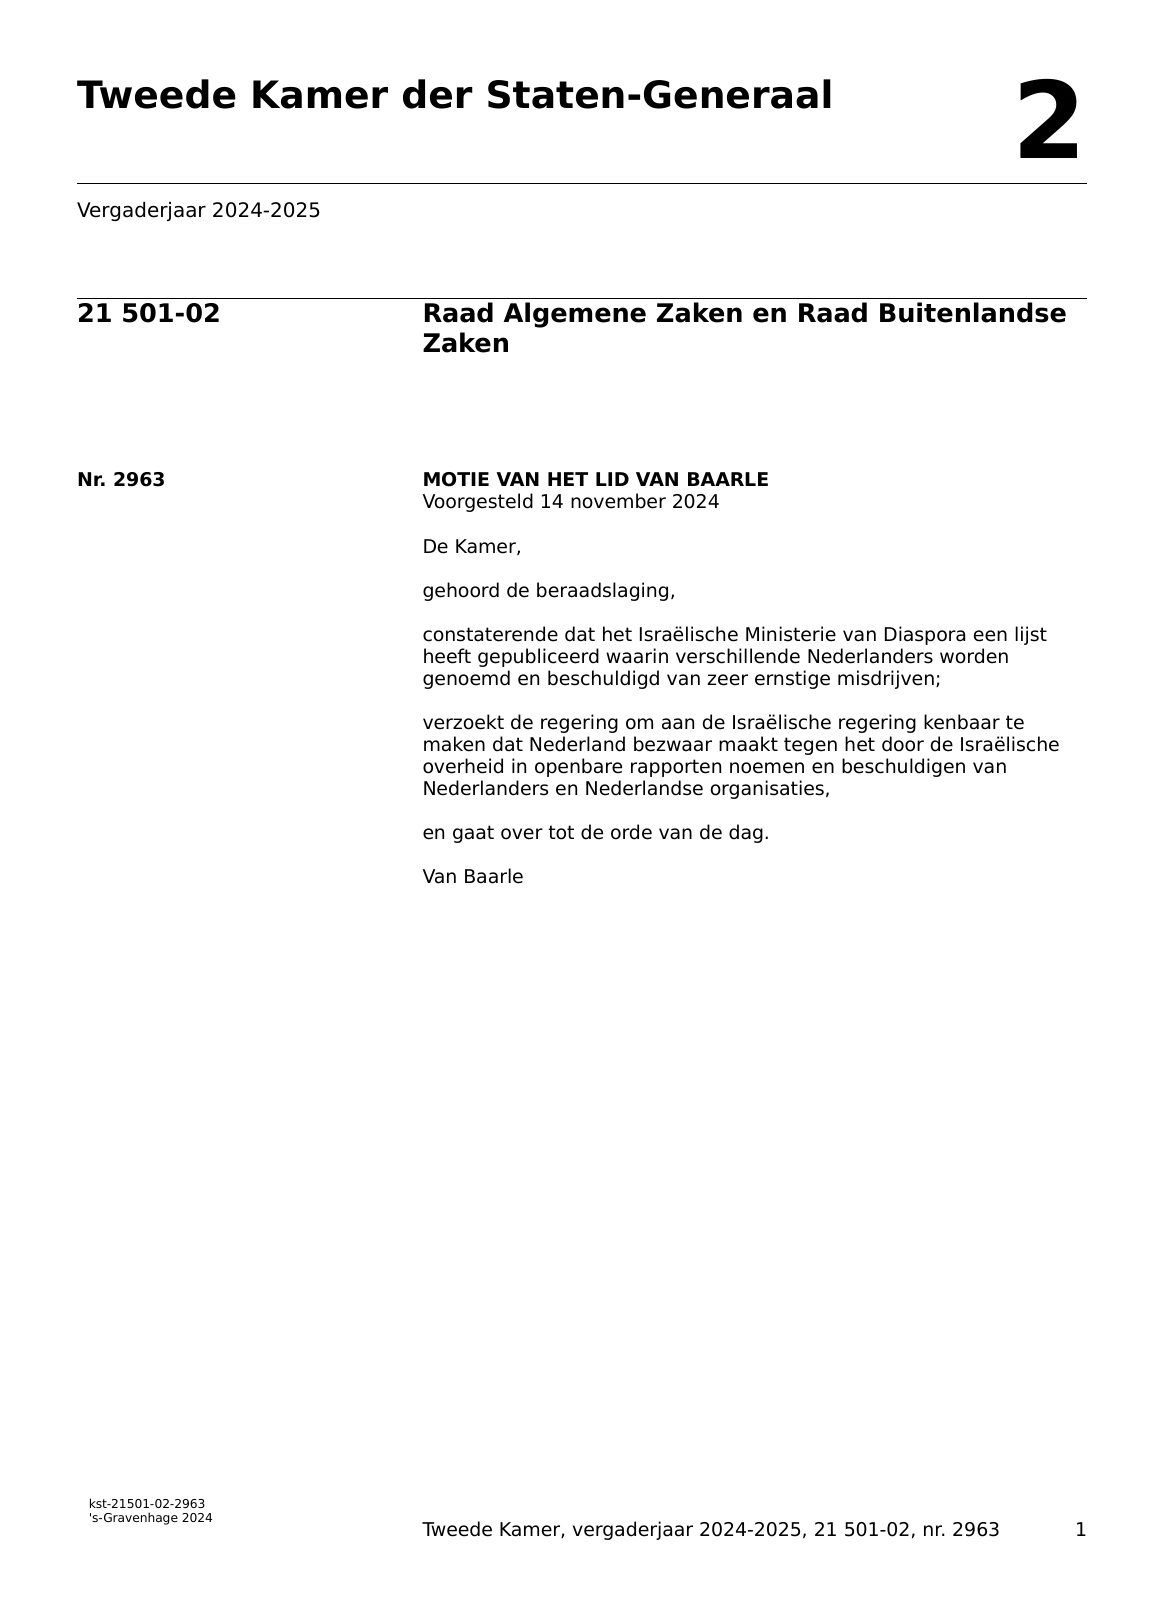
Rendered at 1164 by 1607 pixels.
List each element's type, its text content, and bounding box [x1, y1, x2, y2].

text 's-Gravenhage 2024 [88, 1511, 323, 1525]
subtitle 21 501-02 Raad Algemene Zaken en Raad Buitenlandse Zaken [77, 299, 1087, 358]
text Voorgesteld 14 november 2024 [422, 491, 1087, 513]
text Van Baarle [422, 866, 1087, 888]
table_cell Vergaderjaar 2024-2025 [77, 184, 1087, 298]
text en gaat over tot de orde van de dag. [422, 822, 1087, 844]
subtitle Nr. 2963 MOTIE VAN HET LID VAN BAARLE [77, 469, 1087, 491]
text gehoord de beraadslaging, [422, 580, 1087, 602]
text verzoekt de regering om aan de Israëlische regering kenbaar te maken dat Nederland bezwaar maakt tegen het door de Israëlische overheid in openbare rapporten noemen en beschuldigen van Nederlanders en Nederlandse organisaties, [422, 712, 1087, 800]
table_header 2 [886, 59, 1087, 183]
text kst-21501-02-2963 [88, 1497, 323, 1511]
text constaterende dat het Israëlische Ministerie van Diaspora een lijst heeft gepubliceerd waarin verschillende Nederlanders worden genoemd en beschuldigd van zeer ernstige misdrijven; [422, 624, 1087, 690]
table_header Tweede Kamer der Staten-Generaal [77, 59, 886, 183]
text De Kamer, [422, 536, 1087, 557]
